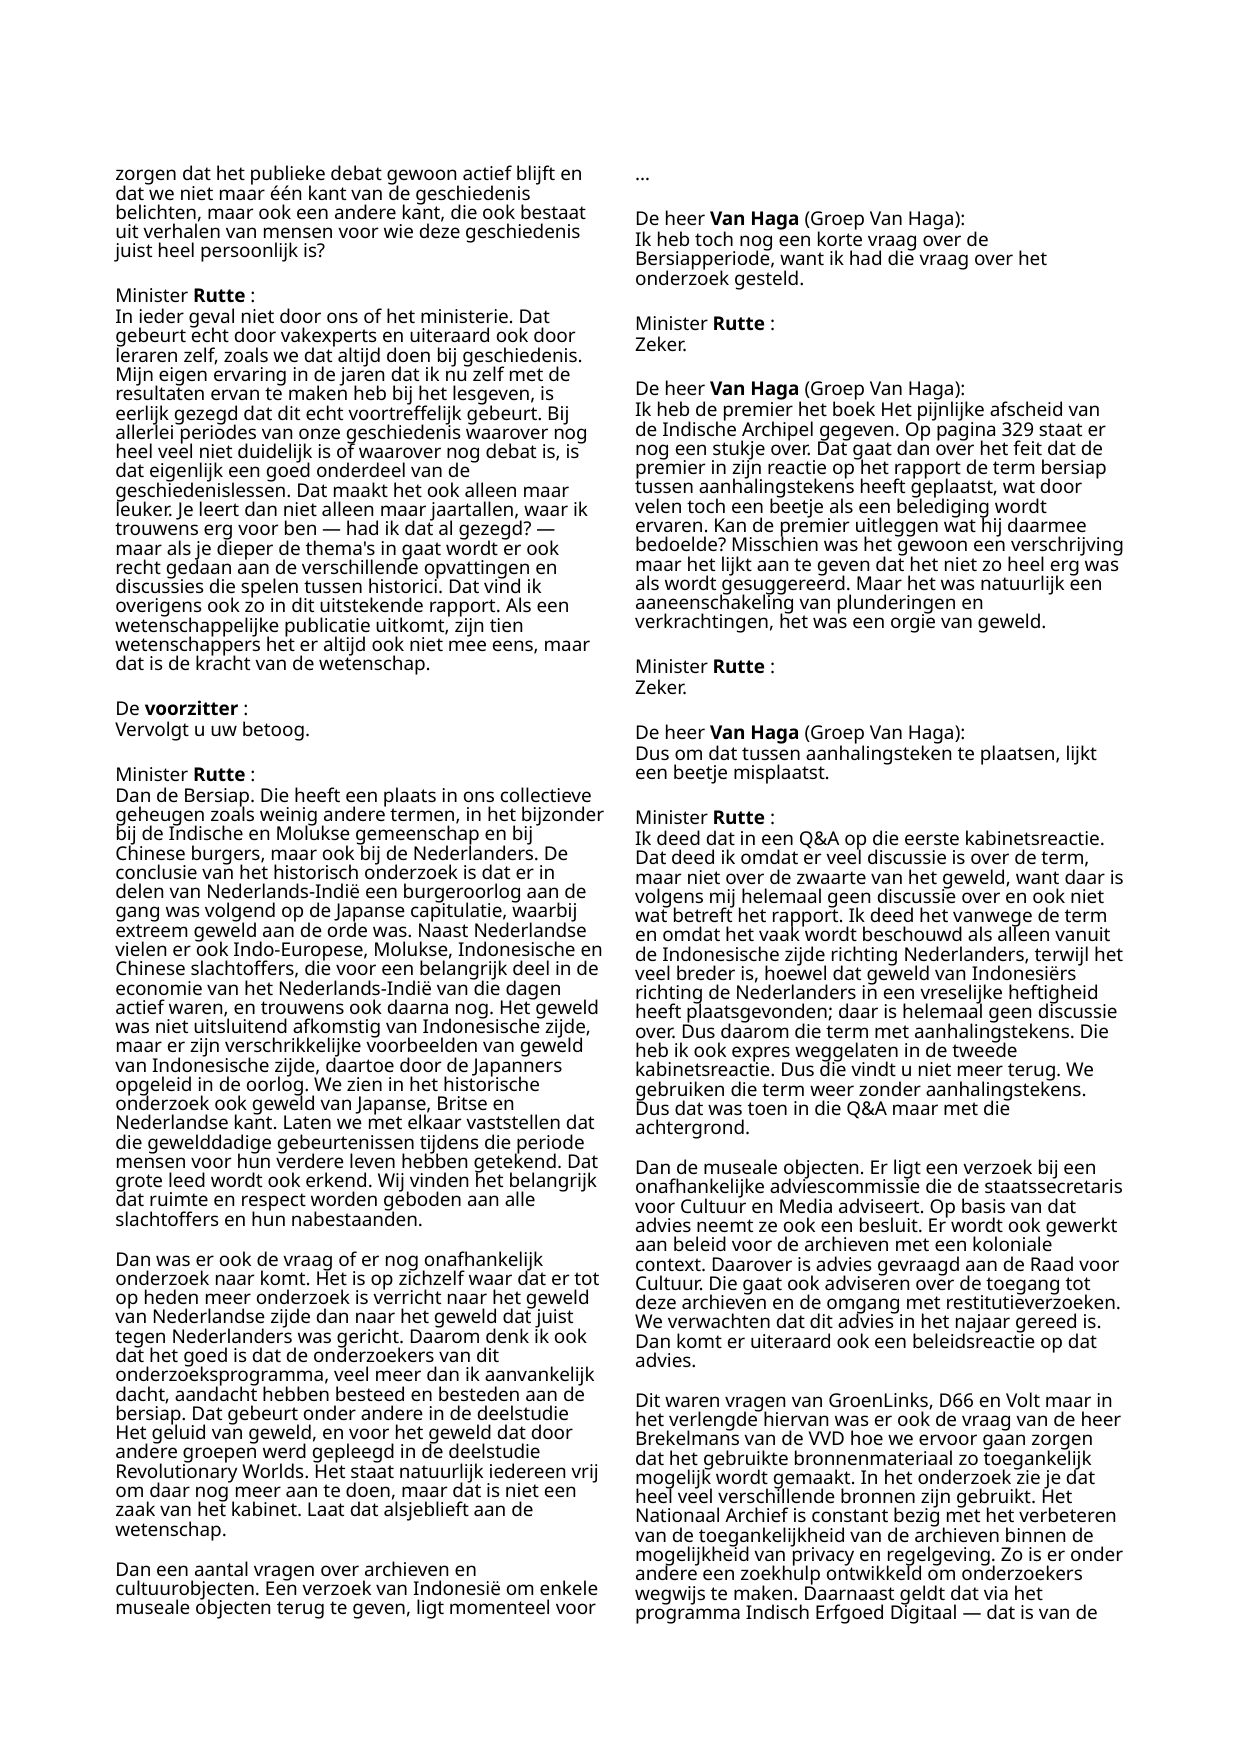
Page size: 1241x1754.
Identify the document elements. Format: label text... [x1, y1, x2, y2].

text In ieder geval niet door ons of het ministerie. Dat gebeurt echt door vakexperts en uiteraard ook door leraren zelf, zoals we dat altijd doen bij geschiedenis. Mijn eigen ervaring in de jaren dat ik nu zelf met de resultaten ervan te maken heb bij het lesgeven, is eerlijk gezegd dat dit echt voortreffelijk gebeurt. Bij allerlei periodes van onze geschiedenis waarover nog heel veel niet duidelijk is of waarover nog debat is, is dat eigenlijk een goed onderdeel van de geschiedenislessen. Dat maakt het ook alleen maar leuker. Je leert dan niet alleen maar jaartallen, waar ik trouwens erg voor ben — had ik dat al gezegd? — maar als je dieper de thema's in gaat wordt er ook recht gedaan aan de verschillende opvattingen en discussies die spelen tussen historici. Dat vind ik overigens ook zo in dit uitstekende rapport. Als een wetenschappelijke publicatie uitkomt, zijn tien wetenschappers het er altijd ook niet mee eens, maar dat is de kracht van de wetenschap. [115, 308, 605, 674]
text Dan de Bersiap. Die heeft een plaats in ons collectieve geheugen zoals weinig andere termen, in het bijzonder bij de Indische en Molukse gemeenschap en bij Chinese burgers, maar ook bij de Nederlanders. De conclusie van het historisch onderzoek is dat er in delen van Nederlands-Indië een burgeroorlog aan de gang was volgend op de Japanse capitulatie, waarbij extreem geweld aan de orde was. Naast Nederlandse vielen er ook Indo-Europese, Molukse, Indonesische en Chinese slachtoffers, die voor een belangrijk deel in de economie van het Nederlands-Indië van die dagen actief waren, en trouwens ook daarna nog. Het geweld was niet uitsluitend afkomstig van Indonesische zijde, maar er zijn verschrikkelijke voorbeelden van geweld van Indonesische zijde, daartoe door de Japanners opgeleid in de oorlog. We zien in het historische onderzoek ook geweld van Japanse, Britse en Nederlandse kant. Laten we met elkaar vaststellen dat die gewelddadige gebeurtenissen tijdens die periode mensen voor hun verdere leven hebben getekend. Dat grote leed wordt ook erkend. Wij vinden het belangrijk dat ruimte en respect worden geboden aan alle slachtoffers en hun nabestaanden. [115, 787, 605, 1230]
text De voorzitter : [115, 695, 605, 721]
text Ik heb de premier het boek Het pijnlijke afscheid van de Indische Archipel gegeven. Op pagina 329 staat er nog een stukje over. Dat gaat dan over het feit dat de premier in zijn reactie op het rapport de term bersiap tussen aanhalingstekens heeft geplaatst, wat door velen toch een beetje als een belediging wordt ervaren. Kan de premier uitleggen wat hij daarmee bedoelde? Misschien was het gewoon een verschrijving maar het lijkt aan te geven dat het niet zo heel erg was als wordt gesuggereerd. Maar het was natuurlijk een aaneenschakeling van plunderingen en verkrachtingen, het was een orgie van geweld. [635, 401, 1125, 633]
text Vervolgt u uw betoog. [115, 721, 605, 740]
text De heer Van Haga (Groep Van Haga): [635, 376, 1125, 401]
text Ik heb toch nog een korte vraag over de Bersiapperiode, want ik had die vraag over het onderzoek gesteld. [635, 231, 1125, 289]
text Minister Rutte : [115, 282, 605, 308]
text Dan de museale objecten. Er ligt een verzoek bij een onafhankelijke adviescommissie die de staatssecretaris voor Cultuur en Media adviseert. Op basis van dat advies neemt ze ook een besluit. Er wordt ook gewerkt aan beleid voor de archieven met een koloniale context. Daarover is advies gevraagd aan de Raad voor Cultuur. Die gaat ook adviseren over de toegang tot deze archieven en de omgang met restitutieverzoeken. We verwachten dat dit advies in het najaar gereed is. Dan komt er uiteraard ook een beleidsreactie op dat advies. [635, 1159, 1125, 1371]
text zorgen dat het publieke debat gewoon actief blijft en dat we niet maar één kant van de geschiedenis belichten, maar ook een andere kant, die ook bestaat uit verhalen van mensen voor wie deze geschiedenis juist heel persoonlijk is? [115, 165, 605, 262]
text Minister Rutte : [635, 653, 1125, 679]
text … [635, 165, 1125, 184]
text Dus om dat tussen aanhalingsteken te plaatsen, lijkt een beetje misplaatst. [635, 745, 1125, 783]
text Minister Rutte : [115, 761, 605, 787]
text Dan was er ook de vraag of er nog onafhankelijk onderzoek naar komt. Het is op zichzelf waar dat er tot op heden meer onderzoek is verricht naar het geweld van Nederlandse zijde dan naar het geweld dat juist tegen Nederlanders was gericht. Daarom denk ik ook dat het goed is dat de onderzoekers van dit onderzoeksprogramma, veel meer dan ik aanvankelijk dacht, aandacht hebben besteed en besteden aan de bersiap. Dat gebeurt onder andere in de deelstudie Het geluid van geweld, en voor het geweld dat door andere groepen werd gepleegd in de deelstudie Revolutionary Worlds. Het staat natuurlijk iedereen vrij om daar nog meer aan te doen, maar dat is niet een zaak van het kabinet. Laat dat alsjeblieft aan de wetenschap. [115, 1251, 605, 1540]
text Dit waren vragen van GroenLinks, D66 en Volt maar in het verlengde hiervan was er ook de vraag van de heer Brekelmans van de VVD hoe we ervoor gaan zorgen dat het gebruikte bronnenmateriaal zo toegankelijk mogelijk wordt gemaakt. In het onderzoek zie je dat heel veel verschillende bronnen zijn gebruikt. Het Nationaal Archief is constant bezig met het verbeteren van de toegankelijkheid van de archieven binnen de mogelijkheid van privacy en regelgeving. Zo is er onder andere een zoekhulp ontwikkeld om onderzoekers wegwijs te maken. Daarnaast geldt dat via het programma Indisch Erfgoed Digitaal — dat is van de [635, 1392, 1125, 1623]
text Dan een aantal vragen over archieven en cultuurobjecten. Een verzoek van Indonesië om enkele museale objecten terug te geven, ligt momenteel voor [115, 1561, 605, 1618]
text De heer Van Haga (Groep Van Haga): [635, 719, 1125, 745]
text Zeker. [635, 336, 1125, 355]
text Ik deed dat in een Q&A op die eerste kabinetsreactie. Dat deed ik omdat er veel discussie is over de term, maar niet over de zwaarte van het geweld, want daar is volgens mij helemaal geen discussie over en ook niet wat betreft het rapport. Ik deed het vanwege de term en omdat het vaak wordt beschouwd als alleen vanuit de Indonesische zijde richting Nederlanders, terwijl het veel breder is, hoewel dat geweld van Indonesiërs richting de Nederlanders in een vreselijke heftigheid heeft plaatsgevonden; daar is helemaal geen discussie over. Dus daarom die term met aanhalingstekens. Die heb ik ook expres weggelaten in de tweede kabinetsreactie. Dus die vindt u niet meer terug. We gebruiken die term weer zonder aanhalingstekens. Dus dat was toen in die Q&A maar met die achtergrond. [635, 830, 1125, 1138]
text De heer Van Haga (Groep Van Haga): [635, 205, 1125, 231]
text Minister Rutte : [635, 310, 1125, 336]
text Zeker. [635, 679, 1125, 698]
text Minister Rutte : [635, 804, 1125, 830]
